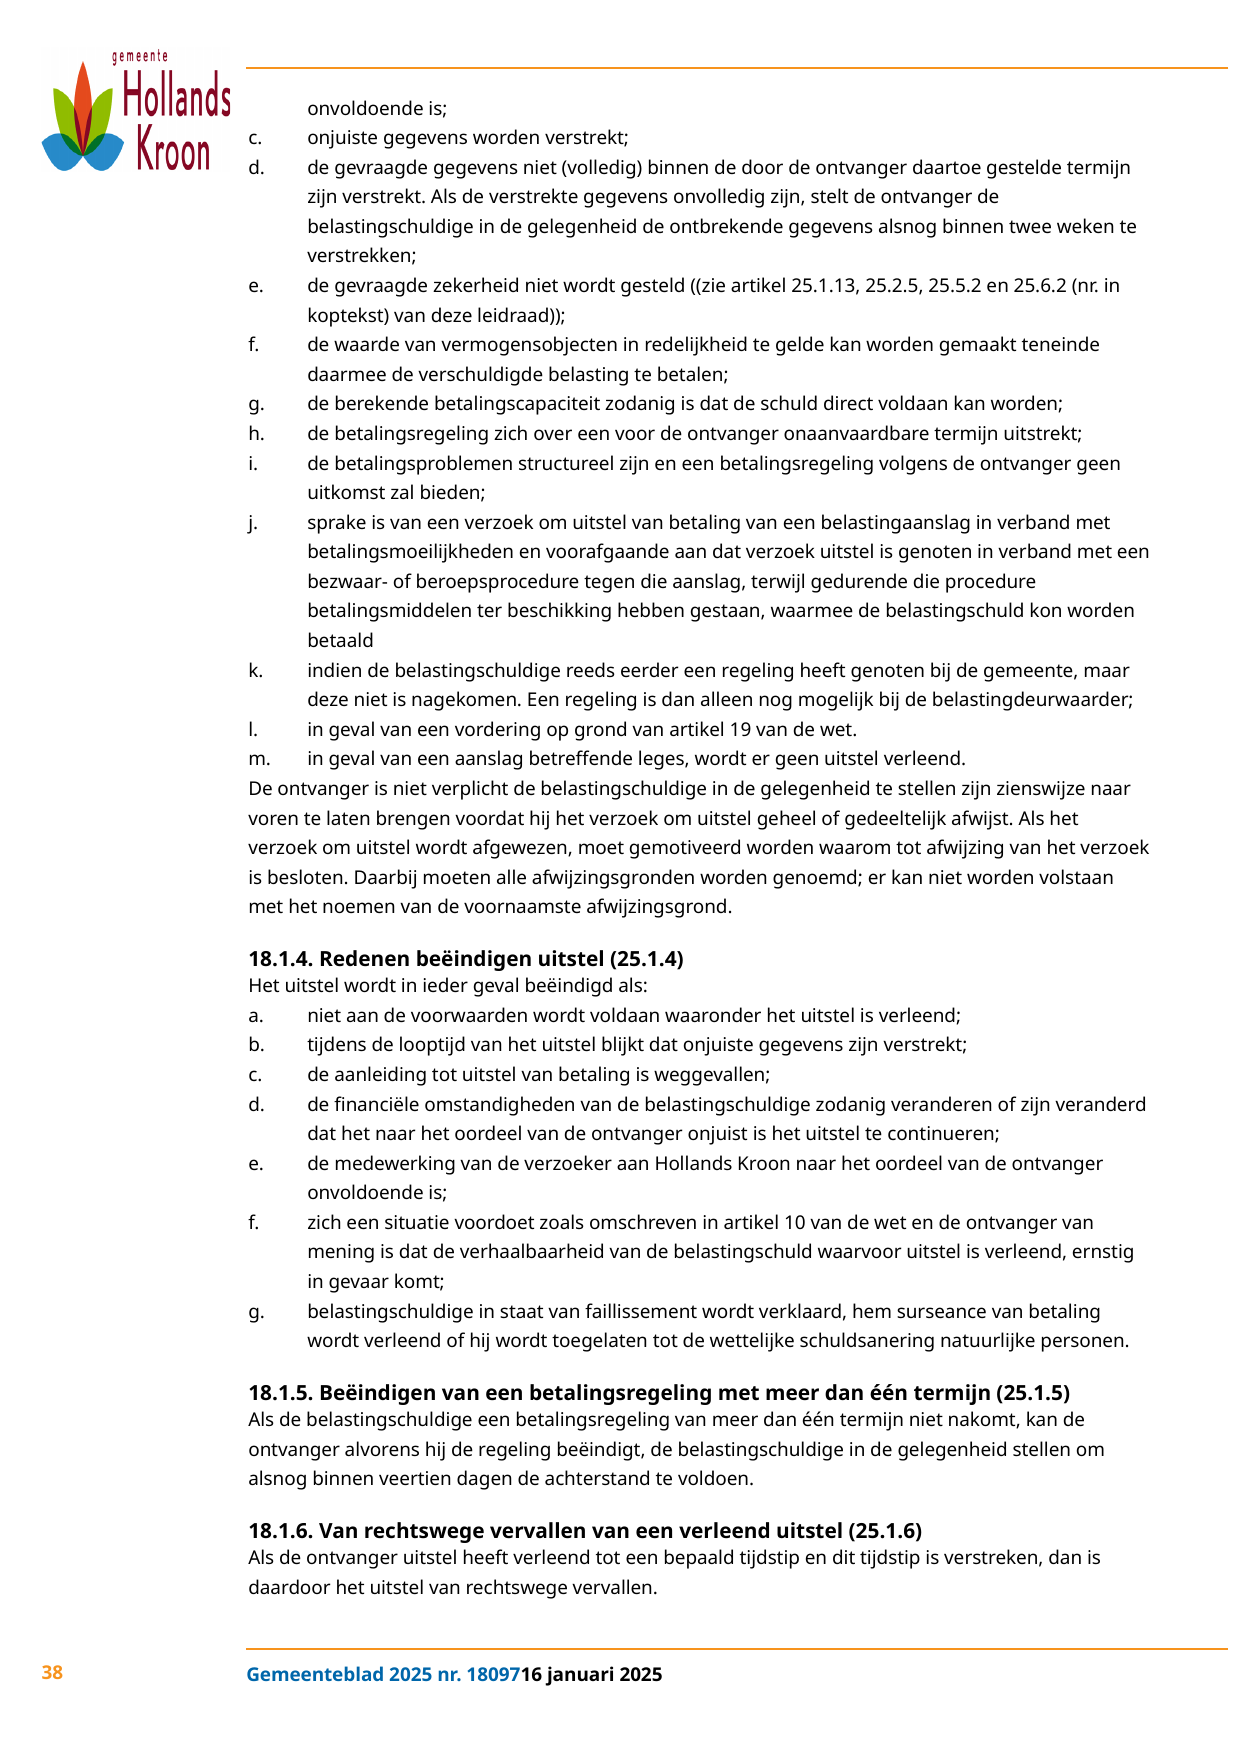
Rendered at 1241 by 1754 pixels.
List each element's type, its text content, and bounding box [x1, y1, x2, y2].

list in geval van een aanslag betreffende leges, wordt er geen uitstel verleend. [248, 746, 1152, 771]
list onjuiste gegevens worden verstrekt; [248, 124, 1152, 150]
list de betalingsregeling zich over een voor de ontvanger onaanvaardbare termijn uitstrekt; [248, 420, 1152, 446]
list tijdens de looptijd van het uitstel blijkt dat onjuiste gegevens zijn verstrekt; [248, 1032, 1152, 1057]
list niet aan de voorwaarden wordt voldaan waaronder het uitstel is verleend; [248, 1002, 1152, 1028]
list de financiële omstandigheden van de belastingschuldige zodanig veranderen of zijn veranderd dat het naar het oordeel van de ontvanger onjuist is het uitstel te continueren; [248, 1091, 1152, 1146]
picture [41, 47, 231, 172]
list belastingschuldige in staat van faillissement wordt verklaard, hem surseance van betaling wordt verleend of hij wordt toegelaten tot de wettelijke schuldsanering natuurlijke personen. [248, 1298, 1152, 1353]
text Als de belastingschuldige een betalingsregeling van meer dan één termijn niet nakomt, kan de ontvanger alvorens hij de regeling beëindigt, de belastingschuldige in de gelegenheid stellen om alsnog binnen veertien dagen de achterstand te voldoen. [248, 1406, 1152, 1491]
list de berekende betalingscapaciteit zodanig is dat de schuld direct voldaan kan worden; [248, 391, 1152, 416]
list de medewerking van de verzoeker aan Hollands Kroon naar het oordeel van de ontvanger onvoldoende is; [248, 1150, 1152, 1205]
list zich een situatie voordoet zoals omschreven in artikel 10 van de wet en de ontvanger van mening is dat de verhaalbaarheid van de belastingschuld waarvoor uitstel is verleend, ernstig in gevaar komt; [248, 1209, 1152, 1294]
list de betalingsproblemen structureel zijn en een betalingsregeling volgens de ontvanger geen uitkomst zal bieden; [248, 450, 1152, 505]
list de aanleiding tot uitstel van betaling is weggevallen; [248, 1061, 1152, 1087]
list indien de belastingschuldige reeds eerder een regeling heeft genoten bij de gemeente, maar deze niet is nagekomen. Een regeling is dan alleen nog mogelijk bij de belastingdeurwaarder; [248, 657, 1152, 712]
text Het uitstel wordt in ieder geval beëindigd als: [248, 972, 1152, 998]
list de gevraagde gegevens niet (volledig) binnen de door de ontvanger daartoe gestelde termijn zijn verstrekt. Als de verstrekte gegevens onvolledig zijn, stelt de ontvanger de belastingschuldige in de gelegenheid de ontbrekende gegevens alsnog binnen twee weken te verstrekken; [248, 154, 1152, 268]
text 18.1.5. Beëindigen van een betalingsregeling met meer dan één termijn (25.1.5) [248, 1378, 1152, 1406]
list sprake is van een verzoek om uitstel van betaling van een belastingaanslag in verband met betalingsmoeilijkheden en voorafgaande aan dat verzoek uitstel is genoten in verband met een bezwaar- of beroepsprocedure tegen die aanslag, terwijl gedurende die procedure betalingsmiddelen ter beschikking hebben gestaan, waarmee de belastingschuld kon worden betaald [248, 509, 1152, 653]
text Als de ontvanger uitstel heeft verleend tot een bepaald tijdstip en dit tijdstip is verstreken, dan is daardoor het uitstel van rechtswege vervallen. [248, 1544, 1152, 1599]
text De ontvanger is niet verplicht de belastingschuldige in de gelegenheid te stellen zijn zienswijze naar voren te laten brengen voordat hij het verzoek om uitstel geheel of gedeeltelijk afwijst. Als het verzoek om uitstel wordt afgewezen, moet gemotiveerd worden waarom tot afwijzing van het verzoek is besloten. Daarbij moeten alle afwijzingsgronden worden genoemd; er kan niet worden volstaan met het noemen van de voornaamste afwijzingsgrond. [248, 775, 1152, 919]
list de waarde van vermogensobjecten in redelijkheid te gelde kan worden gemaakt teneinde daarmee de verschuldigde belasting te betalen; [248, 331, 1152, 387]
list onvoldoende is; [248, 95, 1152, 121]
list de gevraagde zekerheid niet wordt gesteld ((zie artikel 25.1.13, 25.2.5, 25.5.2 en 25.6.2 (nr. in koptekst) van deze leidraad)); [248, 272, 1152, 328]
list in geval van een vordering op grond van artikel 19 van de wet. [248, 716, 1152, 742]
text 18.1.6. Van rechtswege vervallen van een verleend uitstel (25.1.6) [248, 1516, 1152, 1544]
text 18.1.4. Redenen beëindigen uitstel (25.1.4) [248, 944, 1152, 972]
